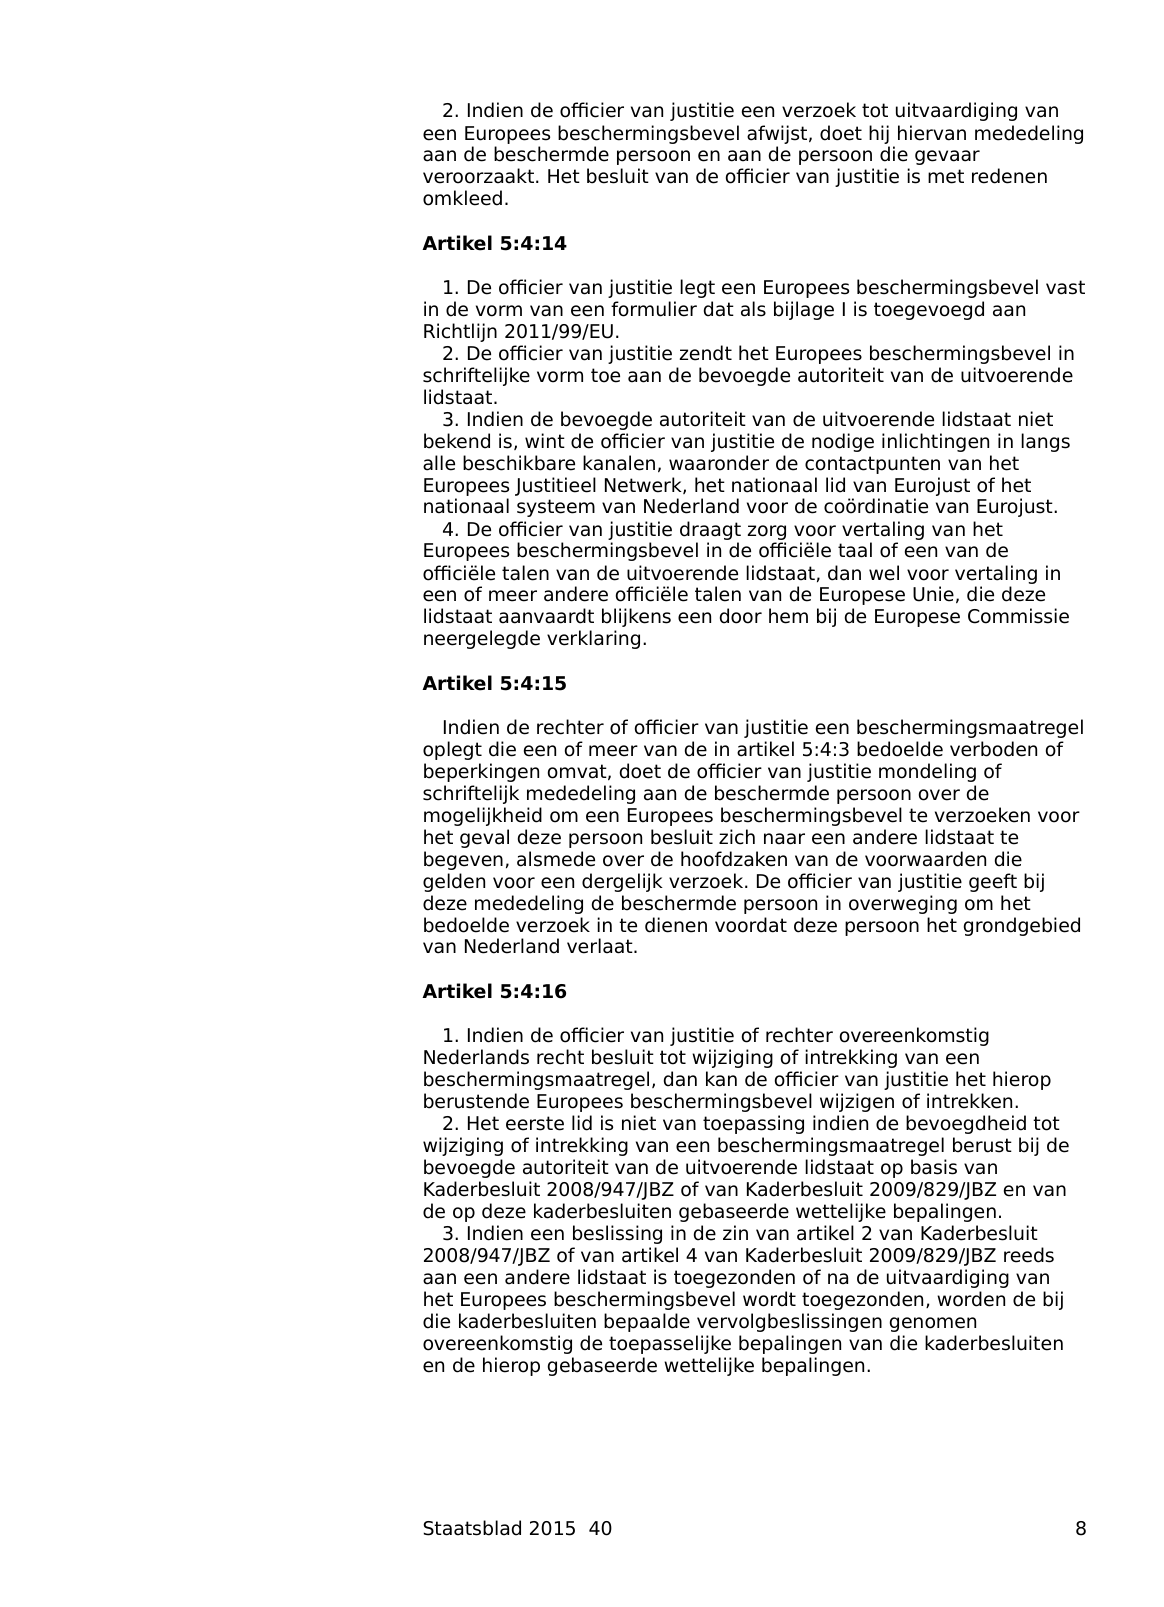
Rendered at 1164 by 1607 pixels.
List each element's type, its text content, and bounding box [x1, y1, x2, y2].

text 3. Indien de bevoegde autoriteit van de uitvoerende lidstaat niet bekend is, wint de officier van justitie de nodige inlichtingen in langs alle beschikbare kanalen, waaronder de contactpunten van het Europees Justitieel Netwerk, het nationaal lid van Eurojust of het nationaal systeem van Nederland voor de coördinatie van Eurojust. [422, 408, 1087, 518]
subtitle Artikel 5:4:15 [422, 672, 1087, 694]
text 1. Indien de officier van justitie of rechter overeenkomstig Nederlands recht besluit tot wijziging of intrekking van een beschermingsmaatregel, dan kan de officier van justitie het hierop berustende Europees beschermingsbevel wijzigen of intrekken. [422, 1025, 1087, 1113]
text 2. Het eerste lid is niet van toepassing indien de bevoegdheid tot wijziging of intrekking van een beschermingsmaatregel berust bij de bevoegde autoriteit van de uitvoerende lidstaat op basis van Kaderbesluit 2008/947/JBZ of van Kaderbesluit 2009/829/JBZ en van de op deze kaderbesluiten gebaseerde wettelijke bepalingen. [422, 1113, 1087, 1223]
text 1. De officier van justitie legt een Europees beschermingsbevel vast in de vorm van een formulier dat als bijlage I is toegevoegd aan Richtlijn 2011/99/EU. [422, 277, 1087, 343]
text 3. Indien een beslissing in de zin van artikel 2 van Kaderbesluit 2008/947/JBZ of van artikel 4 van Kaderbesluit 2009/829/JBZ reeds aan een andere lidstaat is toegezonden of na de uitvaardiging van het Europees beschermingsbevel wordt toegezonden, worden de bij die kaderbesluiten bepaalde vervolgbeslissingen genomen overeenkomstig de toepasselijke bepalingen van die kaderbesluiten en de hierop gebaseerde wettelijke bepalingen. [422, 1223, 1087, 1376]
subtitle Artikel 5:4:16 [422, 981, 1087, 1003]
text Indien de rechter of officier van justitie een beschermingsmaatregel oplegt die een of meer van de in artikel 5:4:3 bedoelde verboden of beperkingen omvat, doet de officier van justitie mondeling of schriftelijk mededeling aan de beschermde persoon over de mogelijkheid om een Europees beschermingsbevel te verzoeken voor het geval deze persoon besluit zich naar een andere lidstaat te begeven, alsmede over de hoofdzaken van de voorwaarden die gelden voor een dergelijk verzoek. De officier van justitie geeft bij deze mededeling de beschermde persoon in overweging om het bedoelde verzoek in te dienen voordat deze persoon het grondgebied van Nederland verlaat. [422, 717, 1087, 958]
text 2. De officier van justitie zendt het Europees beschermingsbevel in schriftelijke vorm toe aan de bevoegde autoriteit van de uitvoerende lidstaat. [422, 343, 1087, 408]
text 4. De officier van justitie draagt zorg voor vertaling van het Europees beschermingsbevel in de officiële taal of een van de officiële talen van de uitvoerende lidstaat, dan wel voor vertaling in een of meer andere officiële talen van de Europese Unie, die deze lidstaat aanvaardt blijkens een door hem bij de Europese Commissie neergelegde verklaring. [422, 518, 1087, 650]
text 2. Indien de officier van justitie een verzoek tot uitvaardiging van een Europees beschermingsbevel afwijst, doet hij hiervan mededeling aan de beschermde persoon en aan de persoon die gevaar veroorzaakt. Het besluit van de officier van justitie is met redenen omkleed. [422, 100, 1087, 210]
subtitle Artikel 5:4:14 [422, 232, 1087, 254]
